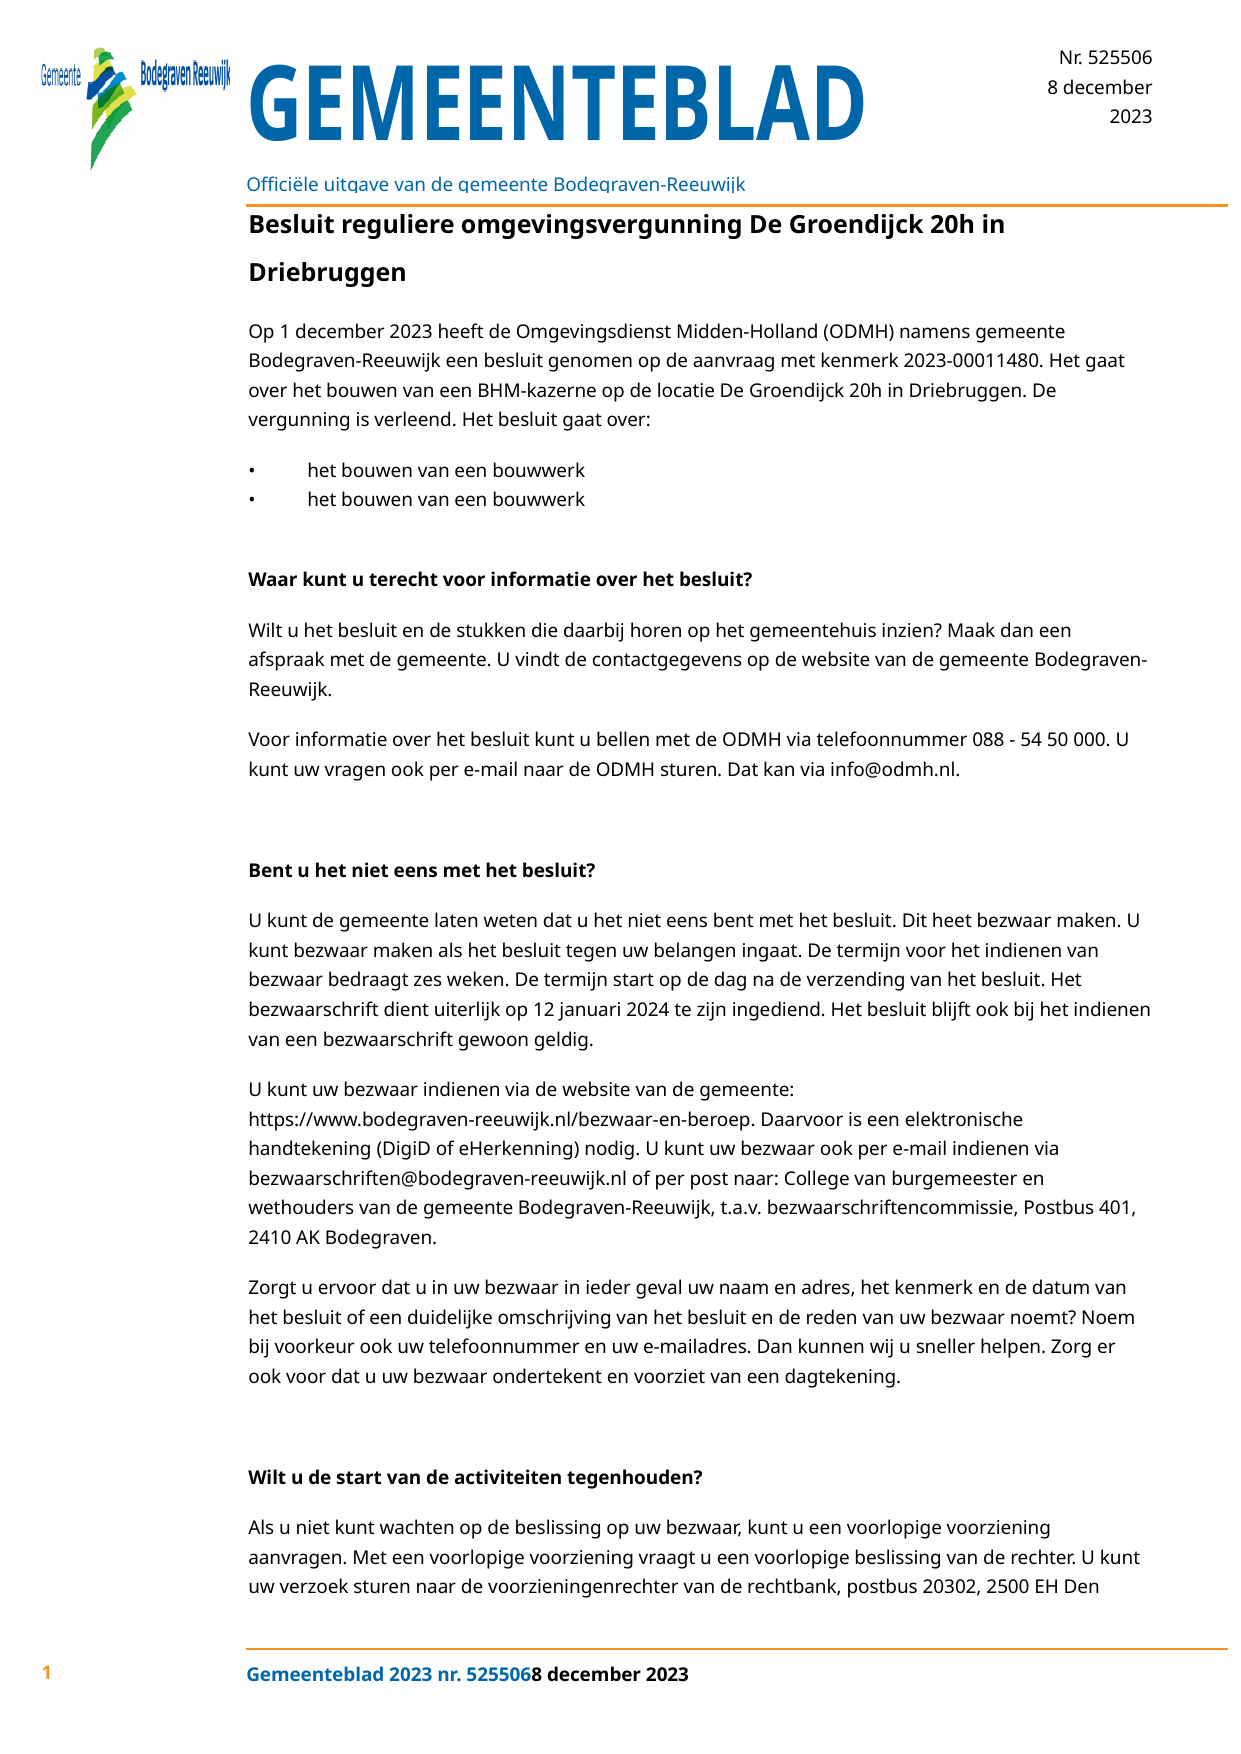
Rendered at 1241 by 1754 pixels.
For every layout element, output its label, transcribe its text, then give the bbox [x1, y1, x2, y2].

text Wilt u het besluit en de stukken die daarbij horen op het gemeentehuis inzien? Maak dan een afspraak met de gemeente. U vindt de contactgegevens op de website van de gemeente Bodegraven-Reeuwijk. [248, 617, 1152, 702]
text Zorgt u ervoor dat u in uw bezwaar in ieder geval uw naam en adres, het kenmerk en de datum van het besluit of een duidelijke omschrijving van het besluit en de reden van uw bezwaar noemt? Noem bij voorkeur ook uw telefoonnummer en uw e-mailadres. Dan kunnen wij u sneller helpen. Zorg er ook voor dat u uw bezwaar ondertekent en voorziet van een dagtekening. [248, 1274, 1152, 1389]
text Voor informatie over het besluit kunt u bellen met de ODMH via telefoonnummer 088 - 54 50 000. U kunt uw vragen ook per e-mail naar de ODMH sturen. Dat kan via info@odmh.nl. [248, 727, 1152, 782]
picture [41, 47, 231, 172]
text U kunt de gemeente laten weten dat u het niet eens bent met het besluit. Dit heet bezwaar maken. U kunt bezwaar maken als het besluit tegen uw belangen ingaat. De termijn voor het indienen van bezwaar bedraagt zes weken. De termijn start op de dag na de verzending van het besluit. Het bezwaarschrift dient uiterlijk op 12 januari 2024 te zijn ingediend. Het besluit blijft ook bij het indienen van een bezwaarschrift gewoon geldig. [248, 907, 1152, 1052]
text Als u niet kunt wachten op de beslissing op uw bezwaar, kunt u een voorlopige voorziening aanvragen. Met een voorlopige voorziening vraagt u een voorlopige beslissing van de rechter. U kunt uw verzoek sturen naar de voorzieningenrechter van de rechtbank, postbus 20302, 2500 EH Den [248, 1514, 1152, 1599]
text Wilt u de start van de activiteiten tegenhouden? [248, 1464, 1152, 1490]
text Waar kunt u terecht voor informatie over het besluit? [248, 567, 1152, 592]
text Besluit reguliere omgevingsvergunning De Groendijck 20h in Driebruggen [248, 207, 1152, 288]
list het bouwen van een bouwwerk [248, 457, 1152, 483]
text U kunt uw bezwaar indienen via de website van de gemeente: https://www.bodegraven-reeuwijk.nl/bezwaar-en-beroep. Daarvoor is een elektronische handtekening (DigiD of eHerkenning) nodig. U kunt uw bezwaar ook per e-mail indienen via bezwaarschriften@bodegraven-reeuwijk.nl of per post naar: College van burgemeester en wethouders van de gemeente Bodegraven-Reeuwijk, t.a.v. bezwaarschriftencommissie, Postbus 401, 2410 AK Bodegraven. [248, 1076, 1152, 1250]
text Op 1 december 2023 heeft de Omgevingsdienst Midden-Holland (ODMH) namens gemeente Bodegraven-Reeuwijk een besluit genomen op de aanvraag met kenmerk 2023-00011480. Het gaat over het bouwen van een BHM-kazerne op de locatie De Groendijck 20h in Driebruggen. De vergunning is verleend. Het besluit gaat over: [248, 318, 1152, 432]
list het bouwen van een bouwwerk [248, 487, 1152, 512]
text Bent u het niet eens met het besluit? [248, 857, 1152, 883]
